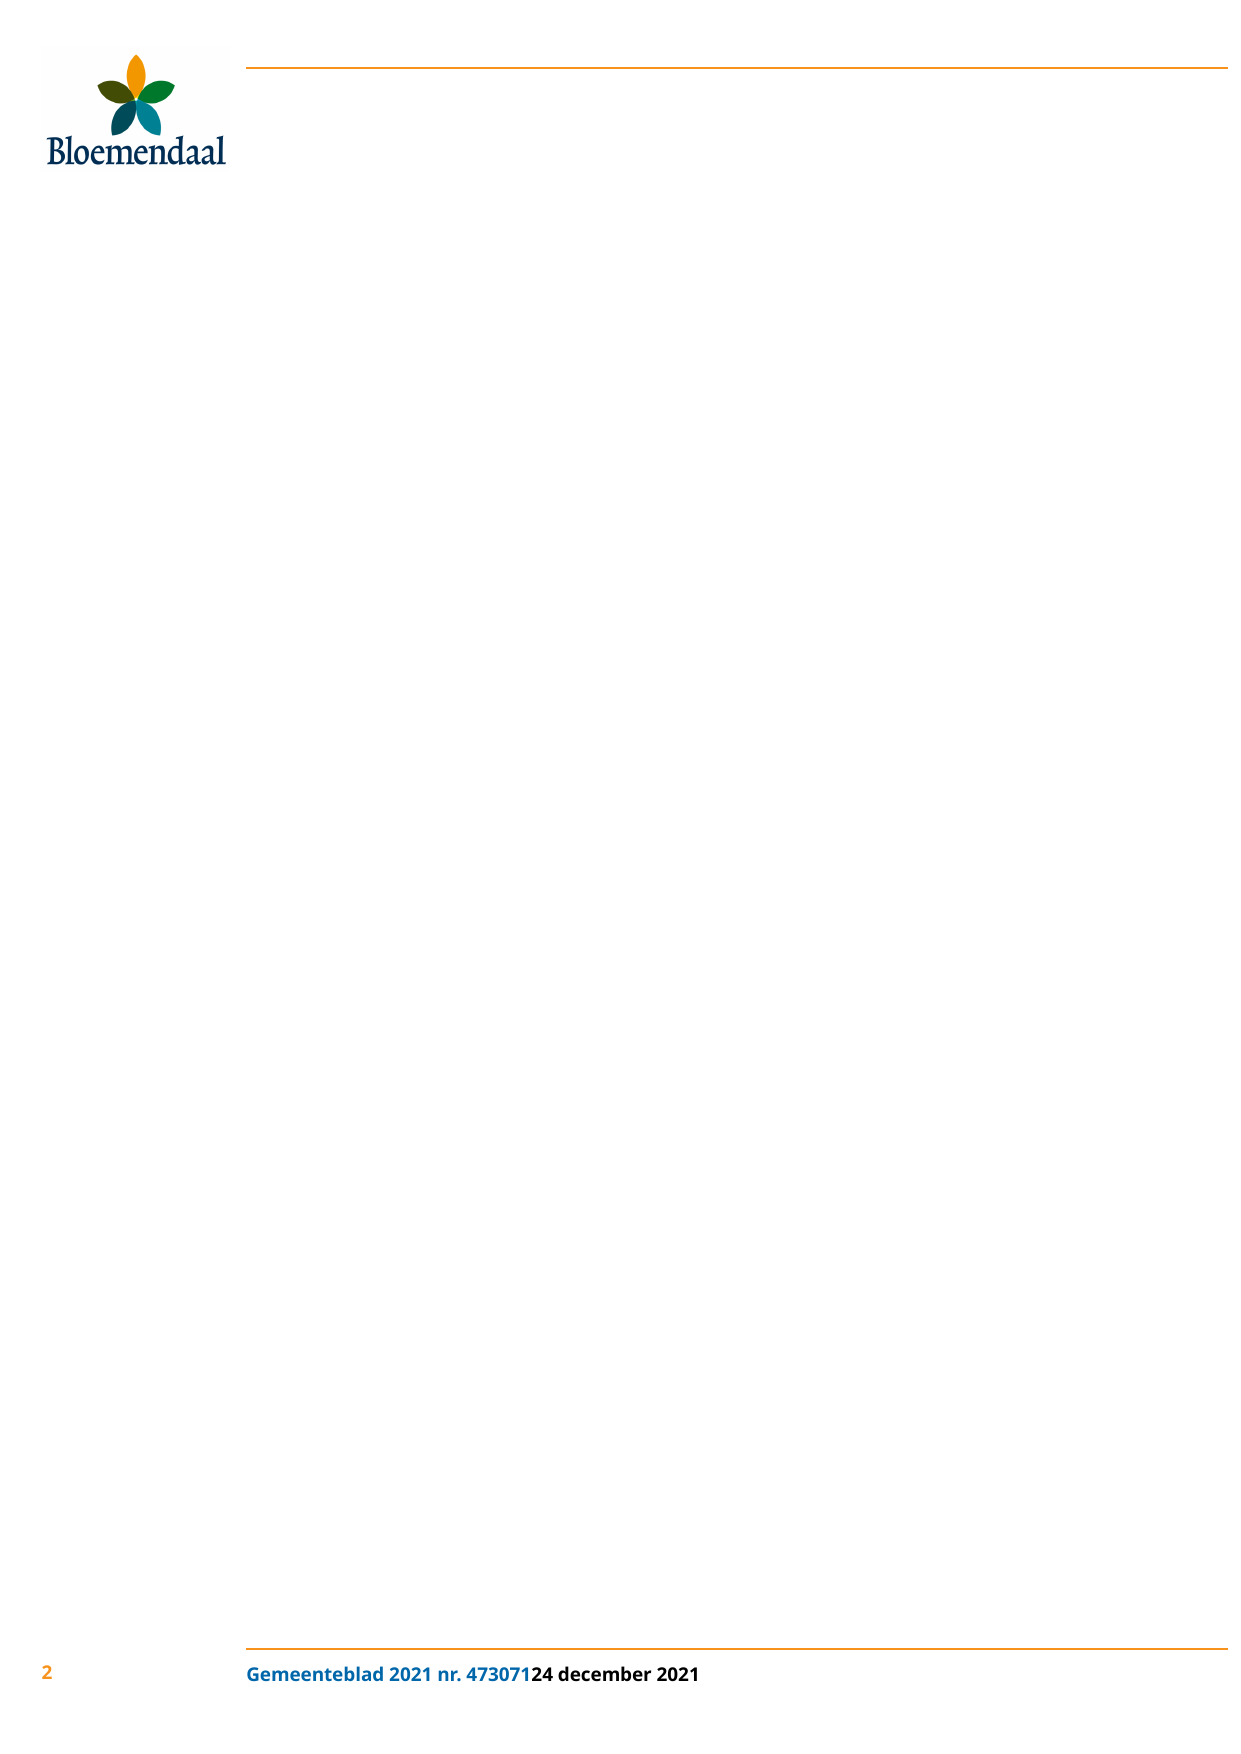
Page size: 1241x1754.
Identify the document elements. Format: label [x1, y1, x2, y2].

picture [41, 47, 231, 172]
